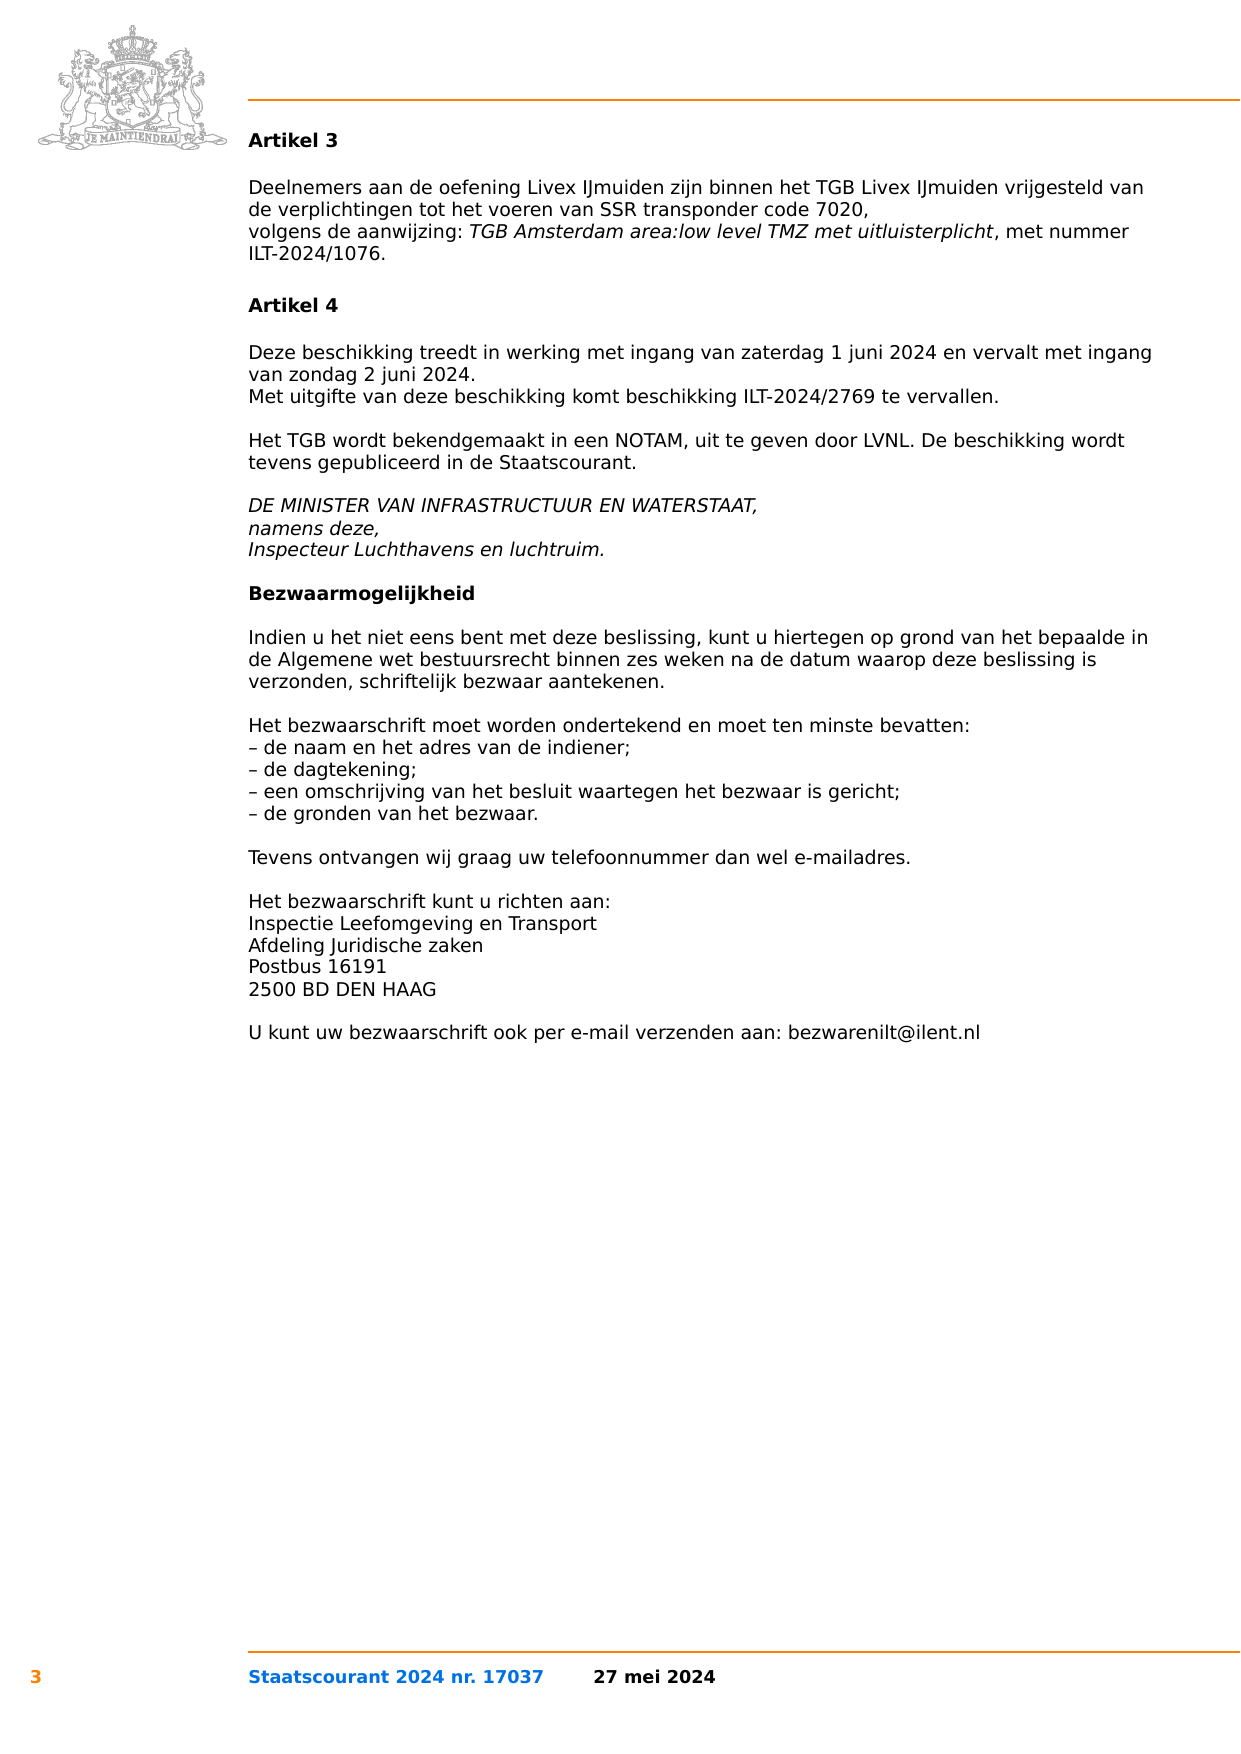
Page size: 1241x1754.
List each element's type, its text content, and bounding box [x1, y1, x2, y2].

text volgens de aanwijzing: TGB Amsterdam area:low level TMZ met uitluisterplicht, met nummer ILT-2024/1076. [248, 221, 1163, 265]
text – de naam en het adres van de indiener; [248, 737, 1163, 759]
text 2500 BD DEN HAAG [248, 978, 1163, 1000]
text Met uitgifte van deze beschikking komt beschikking ILT-2024/2769 te vervallen. [248, 386, 1163, 408]
text Indien u het niet eens bent met deze beslissing, kunt u hiertegen op grond van het bepaalde in de Algemene wet bestuursrecht binnen zes weken na de datum waarop deze beslissing is verzonden, schriftelijk bezwaar aantekenen. [248, 627, 1163, 693]
text Afdeling Juridische zaken [248, 934, 1163, 956]
text Tevens ontvangen wij graag uw telefoonnummer dan wel e-mailadres. [248, 847, 1163, 869]
picture [38, 25, 227, 150]
subtitle Artikel 4 [248, 295, 1163, 317]
text Deze beschikking treedt in werking met ingang van zaterdag 1 juni 2024 en vervalt met ingang van zondag 2 juni 2024. [248, 342, 1163, 386]
text Het bezwaarschrift moet worden ondertekend en moet ten minste bevatten: [248, 715, 1163, 737]
text Inspectie Leefomgeving en Transport [248, 912, 1163, 934]
text DE MINISTER VAN INFRASTRUCTUUR EN WATERSTAAT, namens deze, Inspecteur Luchthavens en luchtruim. [248, 495, 1163, 561]
text Het bezwaarschrift kunt u richten aan: [248, 891, 1163, 912]
text Postbus 16191 [248, 956, 1163, 978]
text – de gronden van het bezwaar. [248, 803, 1163, 825]
subtitle Artikel 3 [248, 130, 1163, 152]
text Deelnemers aan de oefening Livex IJmuiden zijn binnen het TGB Livex IJmuiden vrijgesteld van de verplichtingen tot het voeren van SSR transponder code 7020, [248, 177, 1163, 221]
text – een omschrijving van het besluit waartegen het bezwaar is gericht; [248, 781, 1163, 803]
text Bezwaarmogelijkheid [248, 583, 1163, 605]
text U kunt uw bezwaarschrift ook per e-mail verzenden aan: bezwarenilt@ilent.nl [248, 1022, 1163, 1044]
text – de dagtekening; [248, 759, 1163, 781]
text Het TGB wordt bekendgemaakt in een NOTAM, uit te geven door LVNL. De beschikking wordt tevens gepubliceerd in de Staatscourant. [248, 429, 1163, 473]
